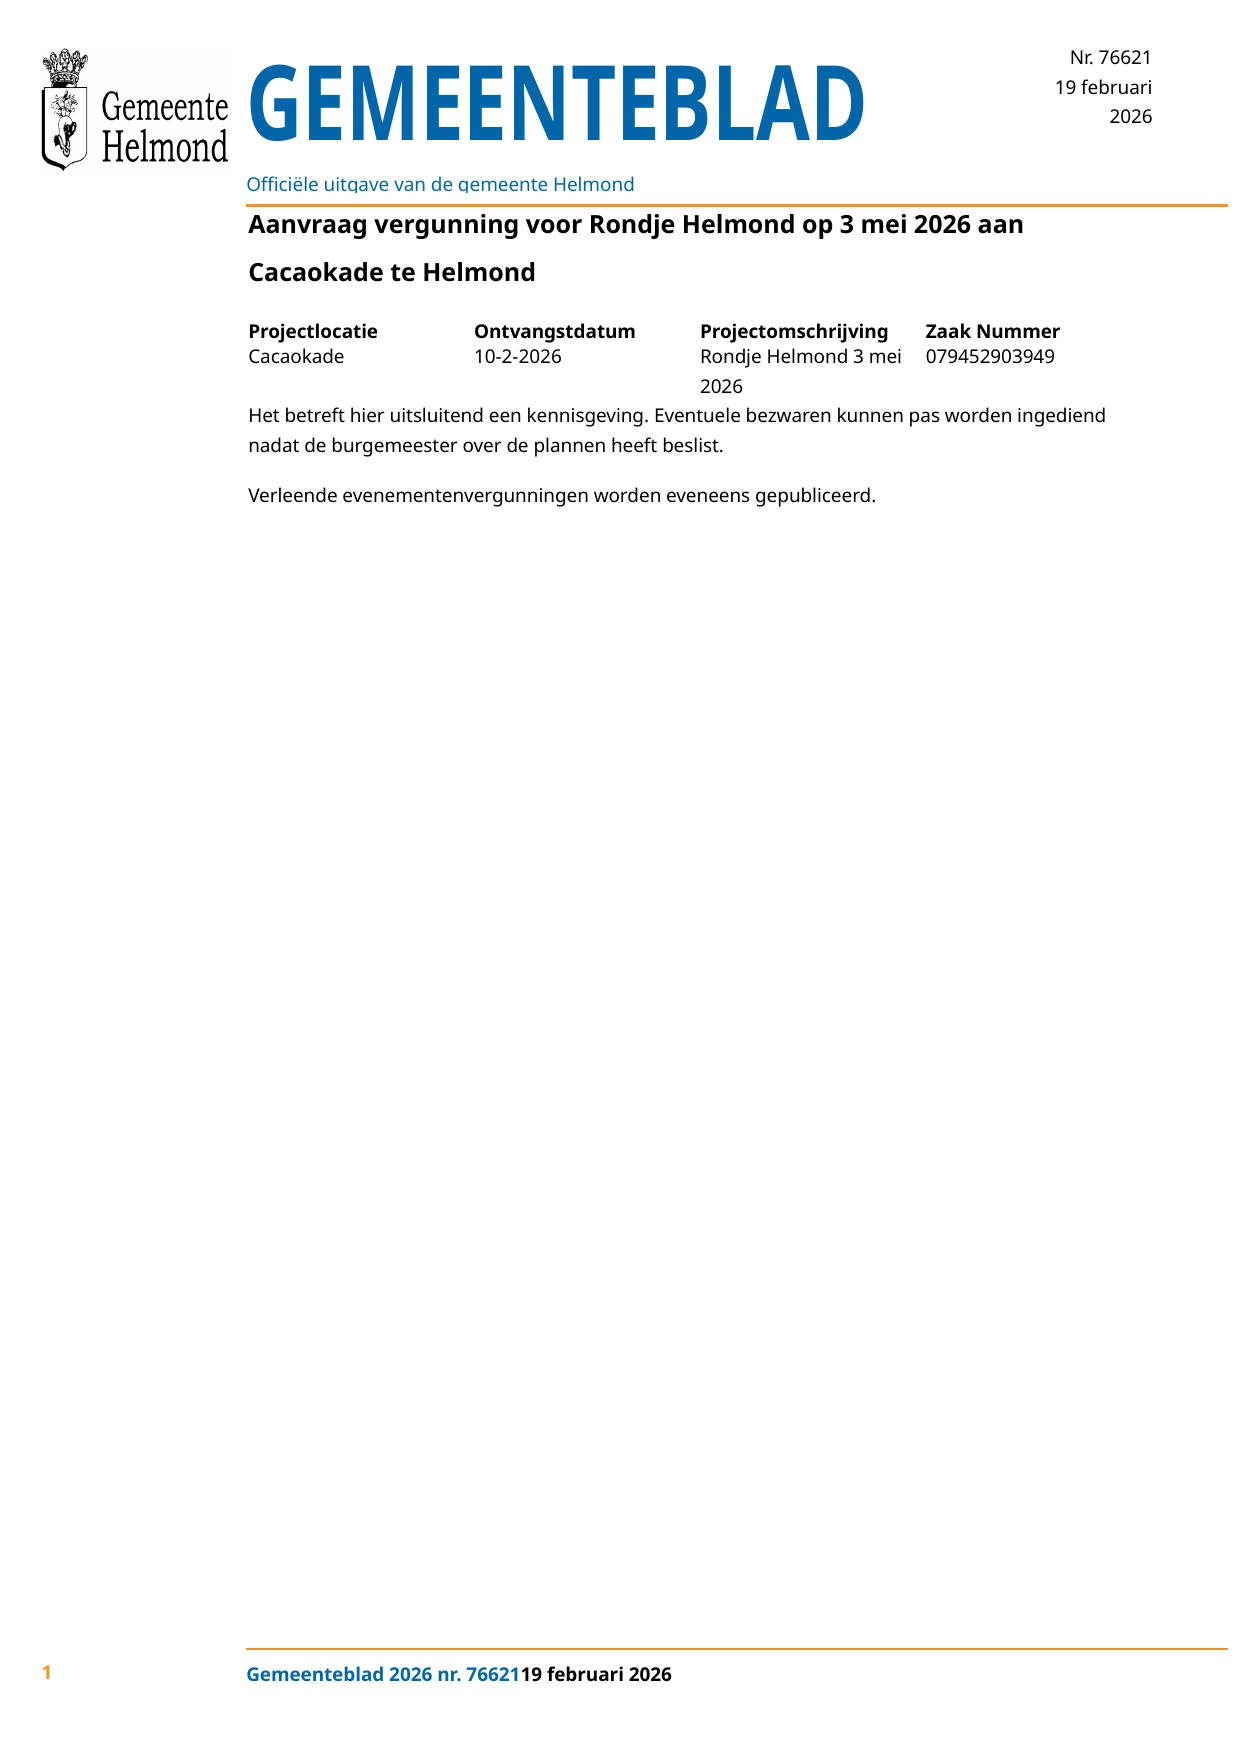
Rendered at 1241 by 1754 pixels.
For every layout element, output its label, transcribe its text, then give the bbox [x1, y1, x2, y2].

text Het betreft hier uitsluitend een kennisgeving. Eventuele bezwaren kunnen pas worden ingediend nadat de burgemeester over de plannen heeft beslist. [248, 402, 1152, 458]
table_cell Rondje Helmond 3 mei 2026 [700, 344, 926, 399]
text Verleende evenementenvergunningen worden eveneens gepubliceerd. [248, 482, 1152, 508]
table_cell Cacaokade [248, 344, 474, 399]
table_header Projectomschrijving [700, 318, 926, 344]
text Aanvraag vergunning voor Rondje Helmond op 3 mei 2026 aan Cacaokade te Helmond [248, 207, 1152, 288]
table_header Zaak Nummer [926, 318, 1152, 344]
picture [41, 47, 231, 172]
table_header Ontvangstdatum [474, 318, 700, 344]
table_header Projectlocatie [248, 318, 474, 344]
table_cell 10-2-2026 [474, 344, 700, 399]
table_cell 079452903949 [926, 344, 1152, 399]
